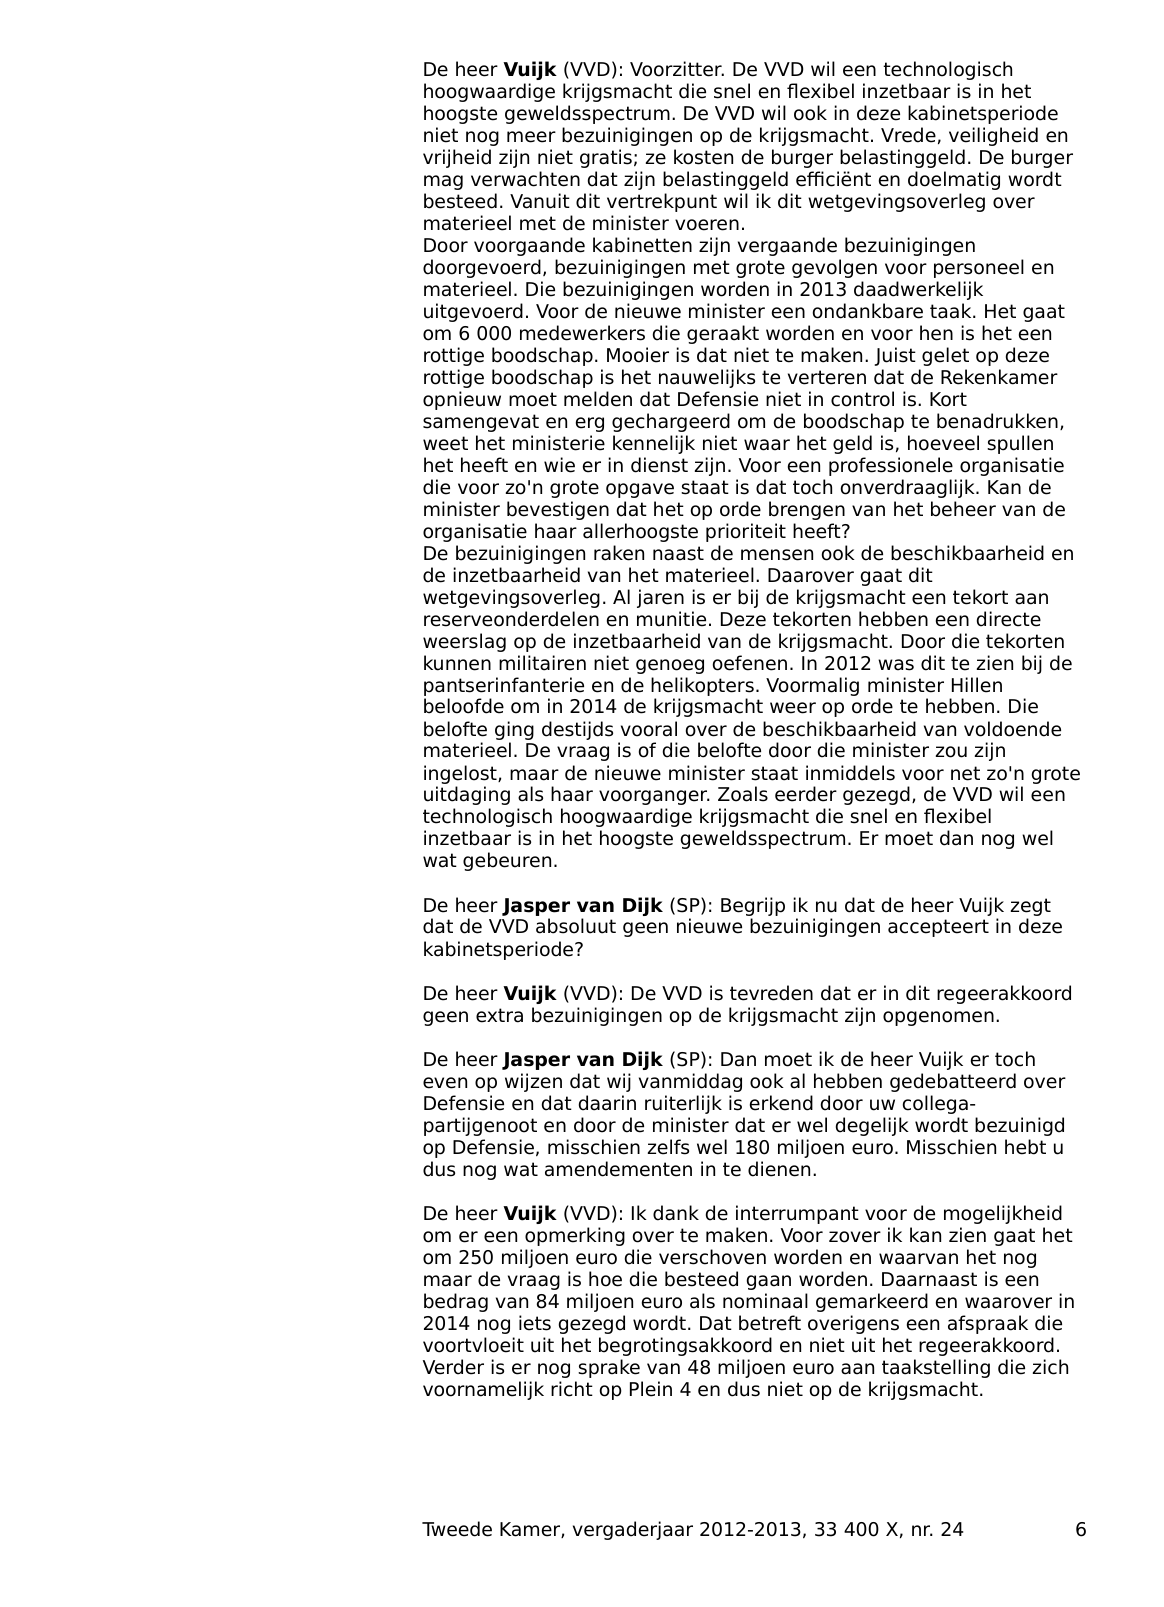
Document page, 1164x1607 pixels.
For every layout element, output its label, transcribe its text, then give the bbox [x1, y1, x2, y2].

text De bezuinigingen raken naast de mensen ook de beschikbaarheid en de inzetbaarheid van het materieel. Daarover gaat dit wetgevingsoverleg. Al jaren is er bij de krijgsmacht een tekort aan reserveonderdelen en munitie. Deze tekorten hebben een directe weerslag op de inzetbaarheid van de krijgsmacht. Door die tekorten kunnen militairen niet genoeg oefenen. In 2012 was dit te zien bij de pantserinfanterie en de helikopters. Voormalig minister Hillen beloofde om in 2014 de krijgsmacht weer op orde te hebben. Die belofte ging destijds vooral over de beschikbaarheid van voldoende materieel. De vraag is of die belofte door die minister zou zijn ingelost, maar de nieuwe minister staat inmiddels voor net zo'n grote uitdaging als haar voorganger. Zoals eerder gezegd, de VVD wil een technologisch hoogwaardige krijgsmacht die snel en flexibel inzetbaar is in het hoogste geweldsspectrum. Er moet dan nog wel wat gebeuren. [422, 543, 1087, 872]
text De heer Vuijk (VVD): Voorzitter. De VVD wil een technologisch hoogwaardige krijgsmacht die snel en flexibel inzetbaar is in het hoogste geweldsspectrum. De VVD wil ook in deze kabinetsperiode niet nog meer bezuinigingen op de krijgsmacht. Vrede, veiligheid en vrijheid zijn niet gratis; ze kosten de burger belastinggeld. De burger mag verwachten dat zijn belastinggeld efficiënt en doelmatig wordt besteed. Vanuit dit vertrekpunt wil ik dit wetgevingsoverleg over materieel met de minister voeren. [422, 59, 1087, 235]
text De heer Vuijk (VVD): De VVD is tevreden dat er in dit regeerakkoord geen extra bezuinigingen op de krijgsmacht zijn opgenomen. [422, 983, 1087, 1027]
text Door voorgaande kabinetten zijn vergaande bezuinigingen doorgevoerd, bezuinigingen met grote gevolgen voor personeel en materieel. Die bezuinigingen worden in 2013 daadwerkelijk uitgevoerd. Voor de nieuwe minister een ondankbare taak. Het gaat om 6 000 medewerkers die geraakt worden en voor hen is het een rottige boodschap. Mooier is dat niet te maken. Juist gelet op deze rottige boodschap is het nauwelijks te verteren dat de Rekenkamer opnieuw moet melden dat Defensie niet in control is. Kort samengevat en erg gechargeerd om de boodschap te benadrukken, weet het ministerie kennelijk niet waar het geld is, hoeveel spullen het heeft en wie er in dienst zijn. Voor een professionele organisatie die voor zo'n grote opgave staat is dat toch onverdraaglijk. Kan de minister bevestigen dat het op orde brengen van het beheer van de organisatie haar allerhoogste prioriteit heeft? [422, 235, 1087, 543]
text De heer Jasper van Dijk (SP): Begrijp ik nu dat de heer Vuijk zegt dat de VVD absoluut geen nieuwe bezuinigingen accepteert in deze kabinetsperiode? [422, 894, 1087, 960]
text De heer Jasper van Dijk (SP): Dan moet ik de heer Vuijk er toch even op wijzen dat wij vanmiddag ook al hebben gedebatteerd over Defensie en dat daarin ruiterlijk is erkend door uw collega-partijgenoot en door de minister dat er wel degelijk wordt bezuinigd op Defensie, misschien zelfs wel 180 miljoen euro. Misschien hebt u dus nog wat amendementen in te dienen. [422, 1049, 1087, 1181]
text De heer Vuijk (VVD): Ik dank de interrumpant voor de mogelijkheid om er een opmerking over te maken. Voor zover ik kan zien gaat het om 250 miljoen euro die verschoven worden en waarvan het nog maar de vraag is hoe die besteed gaan worden. Daarnaast is een bedrag van 84 miljoen euro als nominaal gemarkeerd en waarover in 2014 nog iets gezegd wordt. Dat betreft overigens een afspraak die voortvloeit uit het begrotingsakkoord en niet uit het regeerakkoord. Verder is er nog sprake van 48 miljoen euro aan taakstelling die zich voornamelijk richt op Plein 4 en dus niet op de krijgsmacht. [422, 1203, 1087, 1401]
